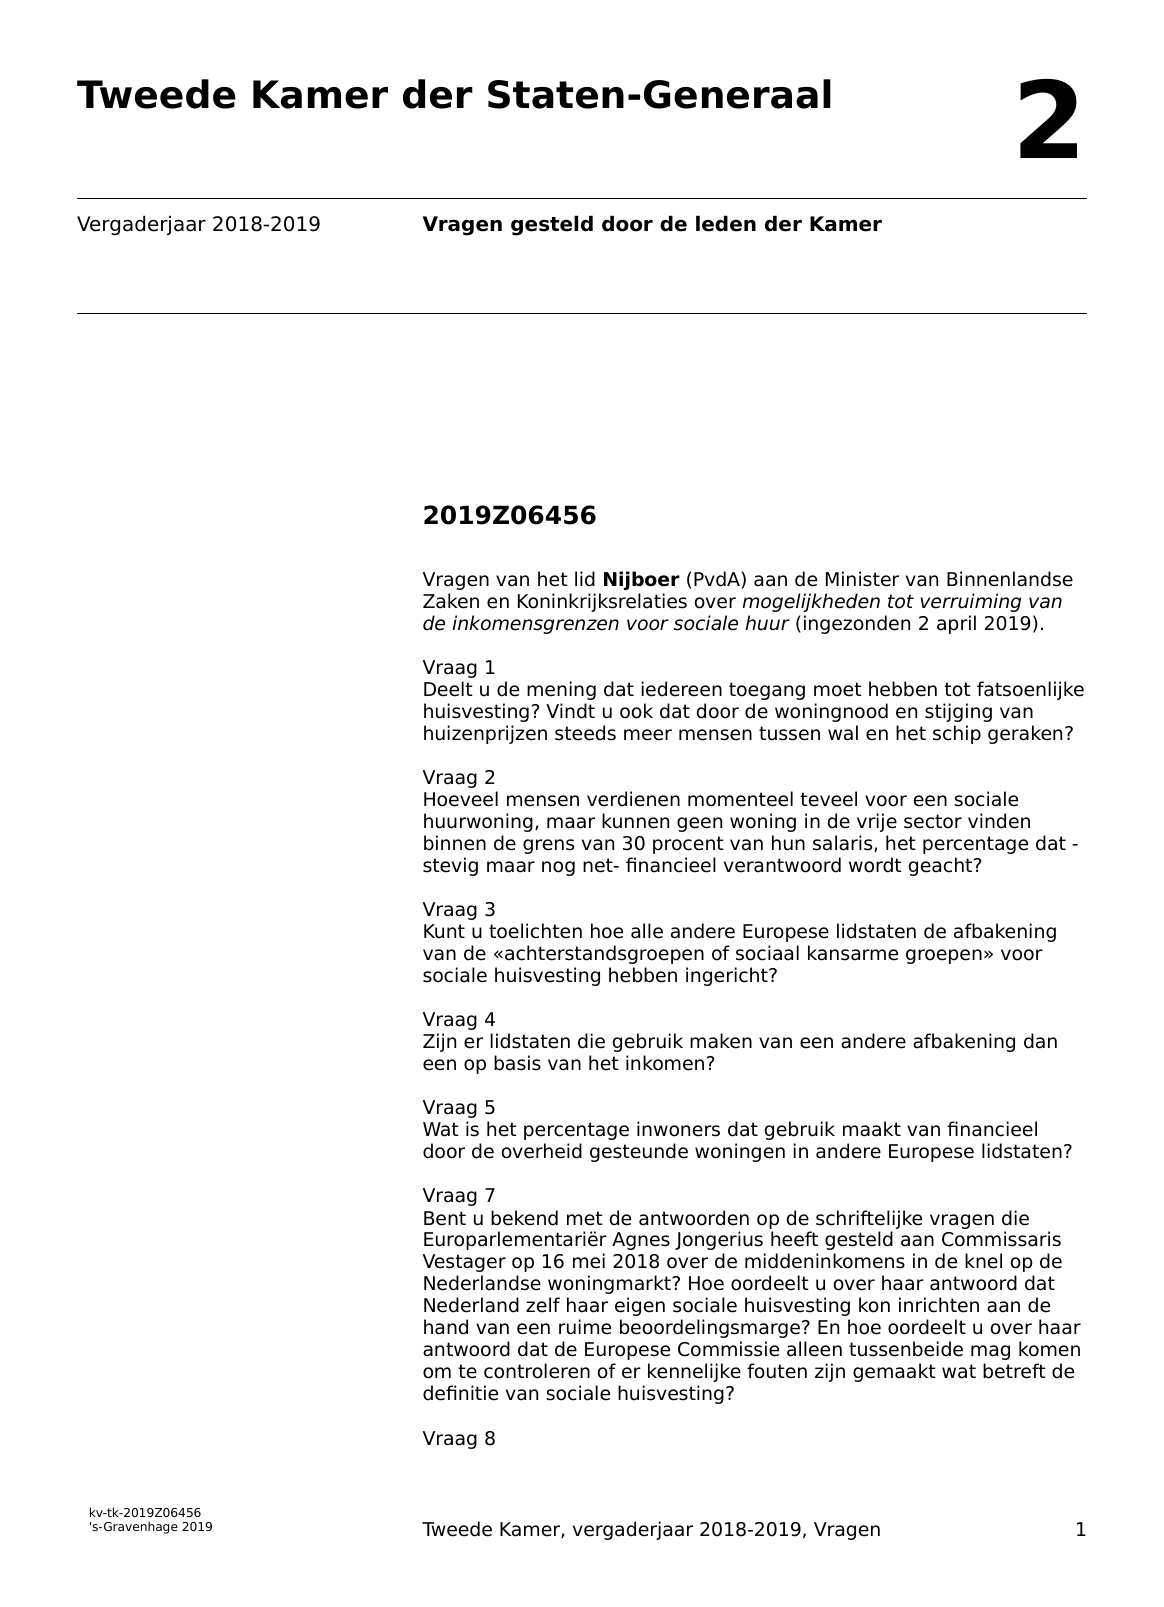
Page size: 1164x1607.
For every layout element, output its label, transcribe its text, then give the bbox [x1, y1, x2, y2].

text Bent u bekend met de antwoorden op de schriftelijke vragen die Europarlementariër Agnes Jongerius heeft gesteld aan Commissaris Vestager op 16 mei 2018 over de middeninkomens in de knel op de Nederlandse woningmarkt? Hoe oordeelt u over haar antwoord dat Nederland zelf haar eigen sociale huisvesting kon inrichten aan de hand van een ruime beoordelingsmarge? En hoe oordeelt u over haar antwoord dat de Europese Commissie alleen tussenbeide mag komen om te controleren of er kennelijke fouten zijn gemaakt wat betreft de definitie van sociale huisvesting? [422, 1207, 1087, 1405]
text Vragen van het lid Nijboer (PvdA) aan de Minister van Binnenlandse Zaken en Koninkrijksrelaties over mogelijkheden tot verruiming van de inkomensgrenzen voor sociale huur (ingezonden 2 april 2019). [422, 569, 1087, 635]
table_cell Vergaderjaar 2018-2019 [77, 199, 422, 313]
table_cell Vragen gesteld door de leden der Kamer [422, 199, 1087, 313]
text Vraag 2 [422, 767, 1087, 789]
text Zijn er lidstaten die gebruik maken van een andere afbakening dan een op basis van het inkomen? [422, 1031, 1087, 1075]
text Vraag 3 [422, 899, 1087, 921]
table_header 2 [886, 59, 1087, 198]
text 2019Z06456 [422, 501, 1087, 531]
text Vraag 4 [422, 1009, 1087, 1031]
text Deelt u de mening dat iedereen toegang moet hebben tot fatsoenlijke huisvesting? Vindt u ook dat door de woningnood en stijging van huizenprijzen steeds meer mensen tussen wal en het schip geraken? [422, 679, 1087, 745]
text Hoeveel mensen verdienen momenteel teveel voor een sociale huurwoning, maar kunnen geen woning in de vrije sector vinden binnen de grens van 30 procent van hun salaris, het percentage dat -stevig maar nog net- financieel verantwoord wordt geacht? [422, 789, 1087, 877]
text Vraag 7 [422, 1185, 1087, 1207]
text 's-Gravenhage 2019 [88, 1520, 323, 1534]
table_header Tweede Kamer der Staten-Generaal [77, 59, 886, 198]
text Vraag 1 [422, 657, 1087, 679]
text Vraag 5 [422, 1097, 1087, 1119]
text kv-tk-2019Z06456 [88, 1506, 323, 1520]
text Kunt u toelichten hoe alle andere Europese lidstaten de afbakening van de «achterstandsgroepen of sociaal kansarme groepen» voor sociale huisvesting hebben ingericht? [422, 921, 1087, 987]
text Vraag 8 [422, 1427, 1087, 1449]
text Wat is het percentage inwoners dat gebruik maakt van financieel door de overheid gesteunde woningen in andere Europese lidstaten? [422, 1119, 1087, 1163]
